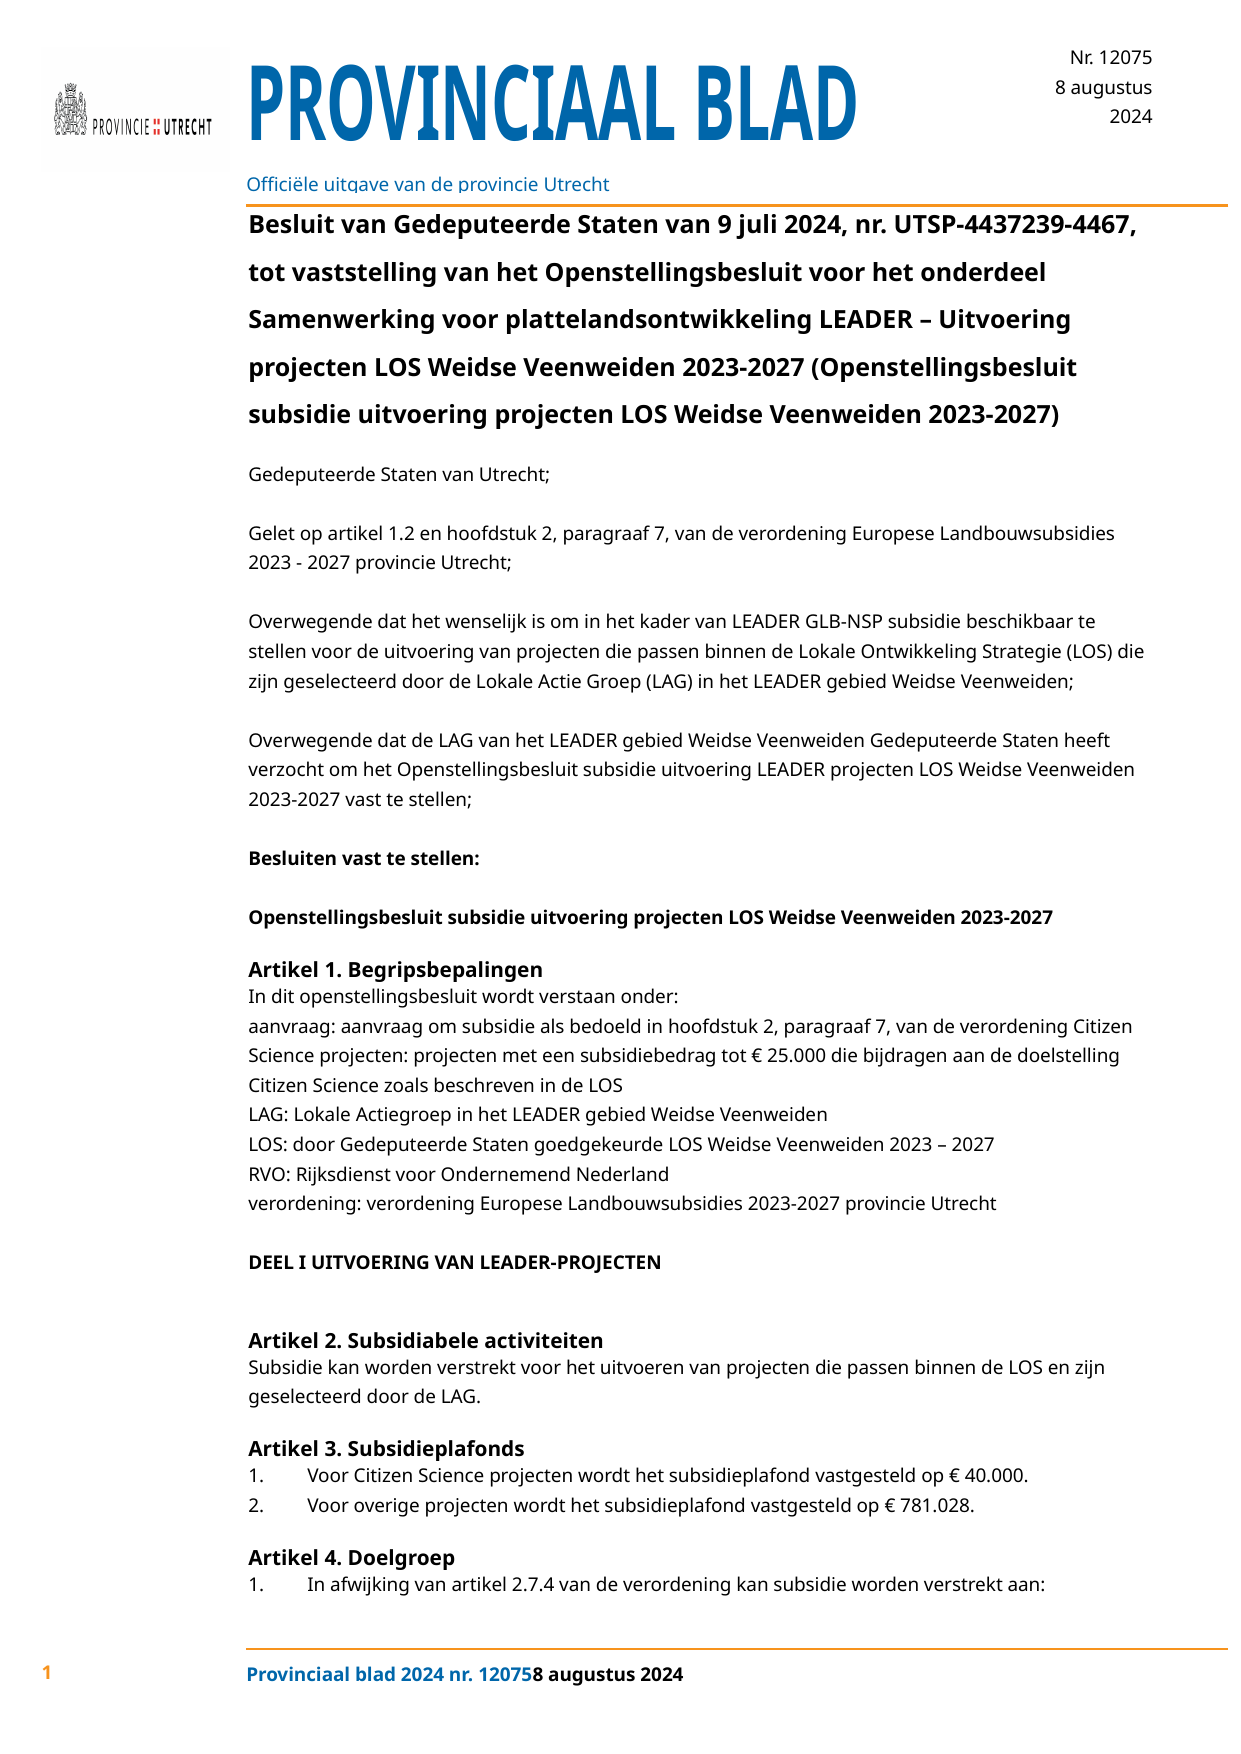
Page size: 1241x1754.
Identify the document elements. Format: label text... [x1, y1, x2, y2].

picture [41, 47, 231, 172]
text verordening: verordening Europese Landbouwsubsidies 2023-2027 provincie Utrecht [248, 1190, 1152, 1216]
text Overwegende dat het wenselijk is om in het kader van LEADER GLB-NSP subsidie beschikbaar te stellen voor de uitvoering van projecten die passen binnen de Lokale Ontwikkeling Strategie (LOS) die zijn geselecteerd door de Lokale Actie Groep (LAG) in het LEADER gebied Weidse Veenweiden; [248, 609, 1152, 693]
list Voor overige projecten wordt het subsidieplafond vastgesteld op € 781.028. [248, 1492, 1152, 1518]
list Voor Citizen Science projecten wordt het subsidieplafond vastgesteld op € 40.000. [248, 1463, 1152, 1488]
text RVO: Rijksdienst voor Ondernemend Nederland [248, 1161, 1152, 1187]
text Besluiten vast te stellen: [248, 845, 1152, 871]
text DEEL I UITVOERING VAN LEADER-PROJECTEN [248, 1249, 1152, 1275]
text Openstellingsbesluit subsidie uitvoering projecten LOS Weidse Veenweiden 2023-2027 [248, 904, 1152, 930]
text Artikel 2. Subsidiabele activiteiten [248, 1326, 1152, 1354]
text LOS: door Gedeputeerde Staten goedgekeurde LOS Weidse Veenweiden 2023 – 2027 [248, 1131, 1152, 1157]
text Artikel 1. Begripsbepalingen [248, 955, 1152, 983]
text Artikel 4. Doelgroep [248, 1543, 1152, 1571]
text Gelet op artikel 1.2 en hoofdstuk 2, paragraaf 7, van de verordening Europese Landbouwsubsidies 2023 - 2027 provincie Utrecht; [248, 520, 1152, 575]
text Besluit van Gedeputeerde Staten van 9 juli 2024, nr. UTSP-4437239-4467, tot vaststelling van het Openstellingsbesluit voor het onderdeel Samenwerking voor plattelandsontwikkeling LEADER – Uitvoering projecten LOS Weidse Veenweiden 2023-2027 (Openstellingsbesluit subsidie uitvoering projecten LOS Weidse Veenweiden 2023-2027) [248, 207, 1152, 431]
text Gedeputeerde Staten van Utrecht; [248, 461, 1152, 486]
text In dit openstellingsbesluit wordt verstaan onder: [248, 983, 1152, 1009]
text Artikel 3. Subsidieplafonds [248, 1434, 1152, 1463]
list In afwijking van artikel 2.7.4 van de verordening kan subsidie worden verstrekt aan: [248, 1571, 1152, 1597]
text Subsidie kan worden verstrekt voor het uitvoeren van projecten die passen binnen de LOS en zijn geselecteerd door de LAG. [248, 1354, 1152, 1409]
text aanvraag: aanvraag om subsidie als bedoeld in hoofdstuk 2, paragraaf 7, van de verordening Citizen Science projecten: projecten met een subsidiebedrag tot € 25.000 die bijdragen aan de doelstelling Citizen Science zoals beschreven in de LOS [248, 1013, 1152, 1098]
text LAG: Lokale Actiegroep in het LEADER gebied Weidse Veenweiden [248, 1102, 1152, 1127]
text Overwegende dat de LAG van het LEADER gebied Weidse Veenweiden Gedeputeerde Staten heeft verzocht om het Openstellingsbesluit subsidie uitvoering LEADER projecten LOS Weidse Veenweiden 2023-2027 vast te stellen; [248, 727, 1152, 812]
